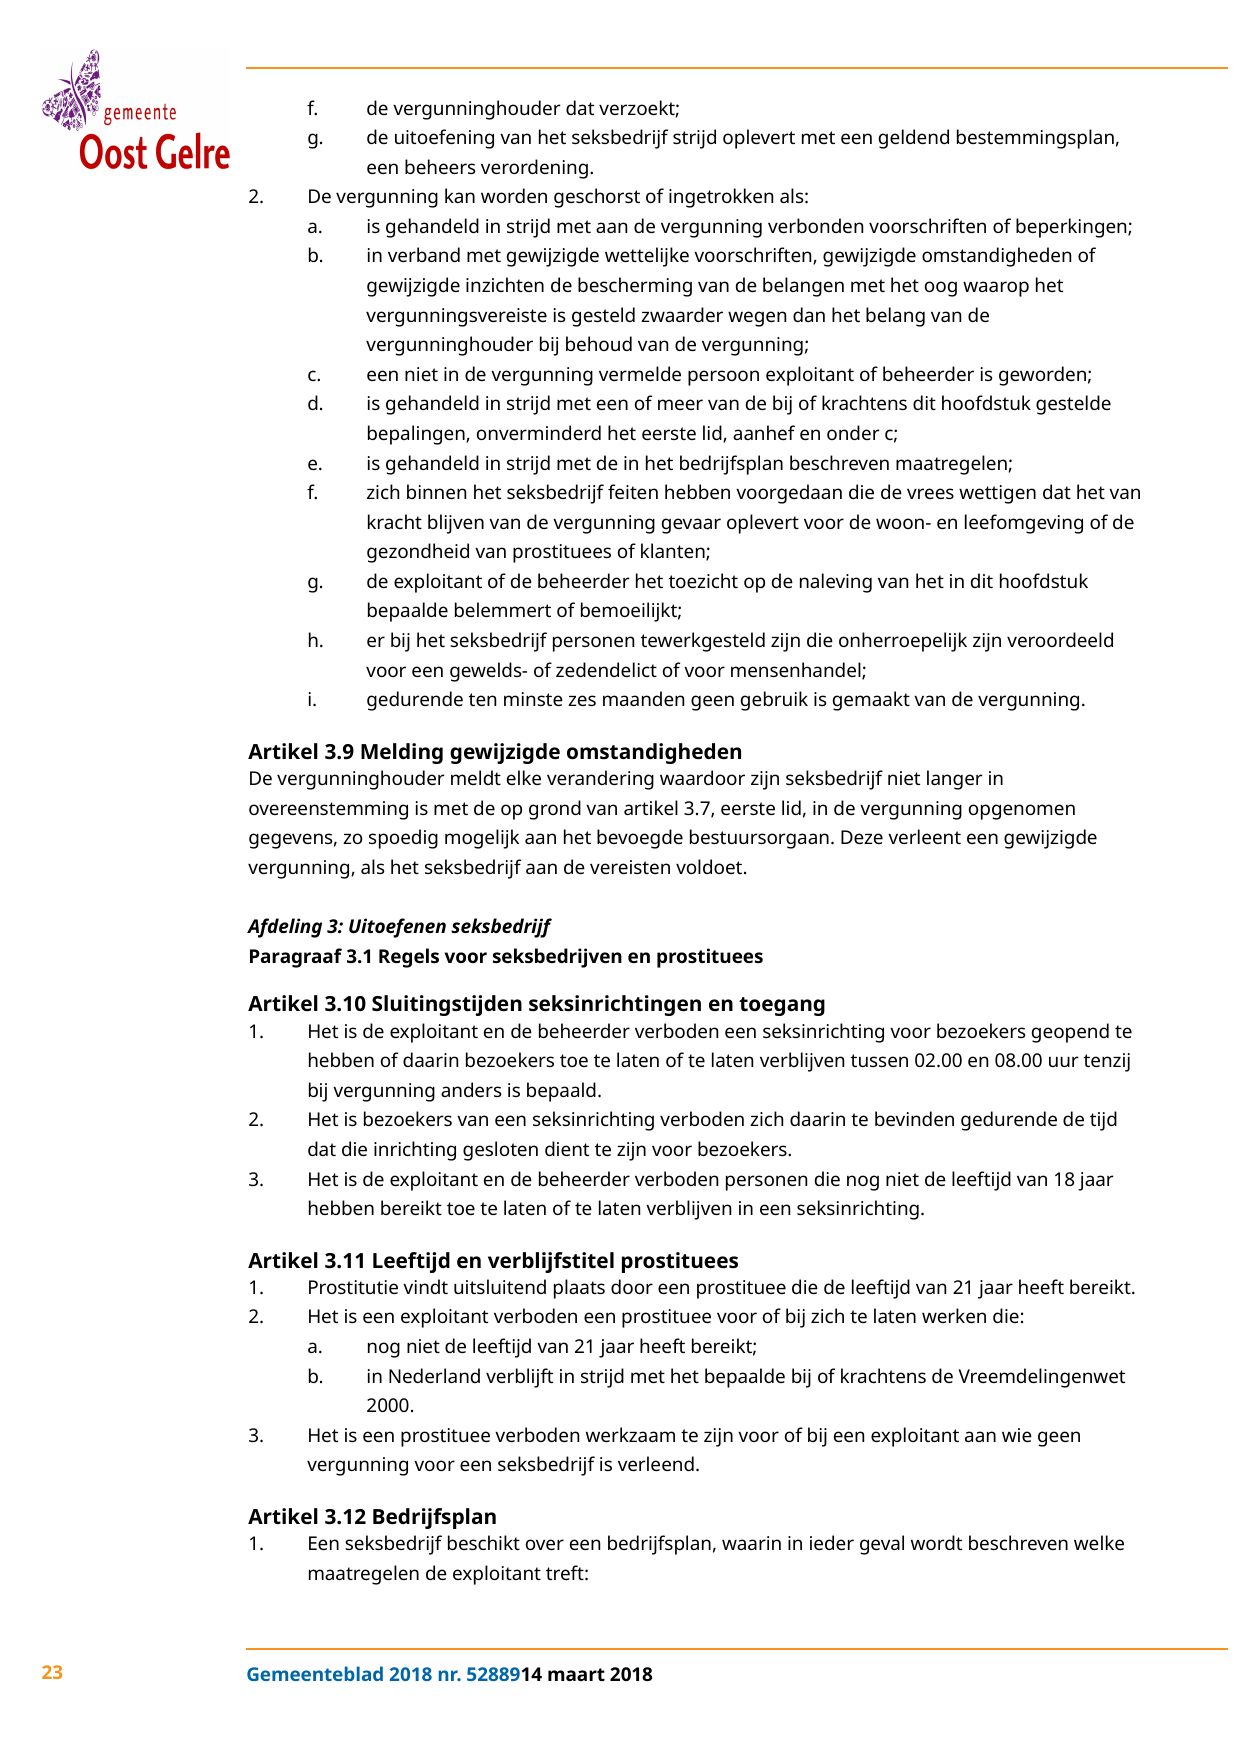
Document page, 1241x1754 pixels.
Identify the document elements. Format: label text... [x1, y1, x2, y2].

list Prostitutie vindt uitsluitend plaats door een prostituee die de leeftijd van 21 jaar heeft bereikt. [248, 1274, 1152, 1300]
list Het is bezoekers van een seksinrichting verboden zich daarin te bevinden gedurende de tijd dat die inrichting gesloten dient te zijn voor bezoekers. [248, 1107, 1152, 1162]
text De vergunninghouder meldt elke verandering waardoor zijn seksbedrijf niet langer in overeenstemming is met de op grond van artikel 3.7, eerste lid, in de vergunning opgenomen gegevens, zo spoedig mogelijk aan het bevoegde bestuursorgaan. Deze verleent een gewijzigde vergunning, als het seksbedrijf aan de vereisten voldoet. [248, 765, 1152, 880]
list Het is een exploitant verboden een prostituee voor of bij zich te laten werken die: [248, 1304, 1152, 1329]
text Artikel 3.12 Bedrijfsplan [248, 1502, 1152, 1531]
list Het is een prostituee verboden werkzaam te zijn voor of bij een exploitant aan wie geen vergunning voor een seksbedrijf is verleend. [248, 1422, 1152, 1477]
list Het is de exploitant en de beheerder verboden personen die nog niet de leeftijd van 18 jaar hebben bereikt toe te laten of te laten verblijven in een seksinrichting. [248, 1166, 1152, 1221]
list is gehandeld in strijd met de in het bedrijfsplan beschreven maatregelen; [307, 450, 1152, 476]
text Afdeling 3: Uitoefenen seksbedrijf [248, 913, 1152, 939]
list de vergunninghouder dat verzoekt; [307, 95, 1152, 121]
list in Nederland verblijft in strijd met het bepaalde bij of krachtens de Vreemdelingenwet 2000. [307, 1363, 1152, 1418]
list nog niet de leeftijd van 21 jaar heeft bereikt; [307, 1333, 1152, 1359]
picture [41, 47, 231, 172]
list is gehandeld in strijd met aan de vergunning verbonden voorschriften of beperkingen; [307, 213, 1152, 239]
list de exploitant of de beheerder het toezicht op de naleving van het in dit hoofdstuk bepaalde belemmert of bemoeilijkt; [307, 568, 1152, 623]
text Artikel 3.9 Melding gewijzigde omstandigheden [248, 737, 1152, 765]
list Een seksbedrijf beschikt over een bedrijfsplan, waarin in ieder geval wordt beschreven welke maatregelen de exploitant treft: [248, 1531, 1152, 1586]
list in verband met gewijzigde wettelijke voorschriften, gewijzigde omstandigheden of gewijzigde inzichten de bescherming van de belangen met het oog waarop het vergunningsvereiste is gesteld zwaarder wegen dan het belang van de vergunninghouder bij behoud van de vergunning; [307, 243, 1152, 357]
text Paragraaf 3.1 Regels voor seksbedrijven en prostituees [248, 943, 1152, 968]
list is gehandeld in strijd met een of meer van de bij of krachtens dit hoofdstuk gestelde bepalingen, onverminderd het eerste lid, aanhef en onder c; [307, 391, 1152, 446]
text Artikel 3.11 Leeftijd en verblijfstitel prostituees [248, 1246, 1152, 1274]
list De vergunning kan worden geschorst of ingetrokken als: [248, 183, 1152, 209]
list een niet in de vergunning vermelde persoon exploitant of beheerder is geworden; [307, 361, 1152, 387]
list Het is de exploitant en de beheerder verboden een seksinrichting voor bezoekers geopend te hebben of daarin bezoekers toe te laten of te laten verblijven tussen 02.00 en 08.00 uur tenzij bij vergunning anders is bepaald. [248, 1018, 1152, 1103]
list de uitoefening van het seksbedrijf strijd oplevert met een geldend bestemmingsplan, een beheers verordening. [307, 124, 1152, 180]
list gedurende ten minste zes maanden geen gebruik is gemaakt van de vergunning. [307, 686, 1152, 712]
list zich binnen het seksbedrijf feiten hebben voorgedaan die de vrees wettigen dat het van kracht blijven van de vergunning gevaar oplevert voor de woon- en leefomgeving of de gezondheid van prostituees of klanten; [307, 479, 1152, 564]
text Artikel 3.10 Sluitingstijden seksinrichtingen en toegang [248, 989, 1152, 1018]
list er bij het seksbedrijf personen tewerkgesteld zijn die onherroepelijk zijn veroordeeld voor een gewelds- of zedendelict of voor mensenhandel; [307, 627, 1152, 683]
